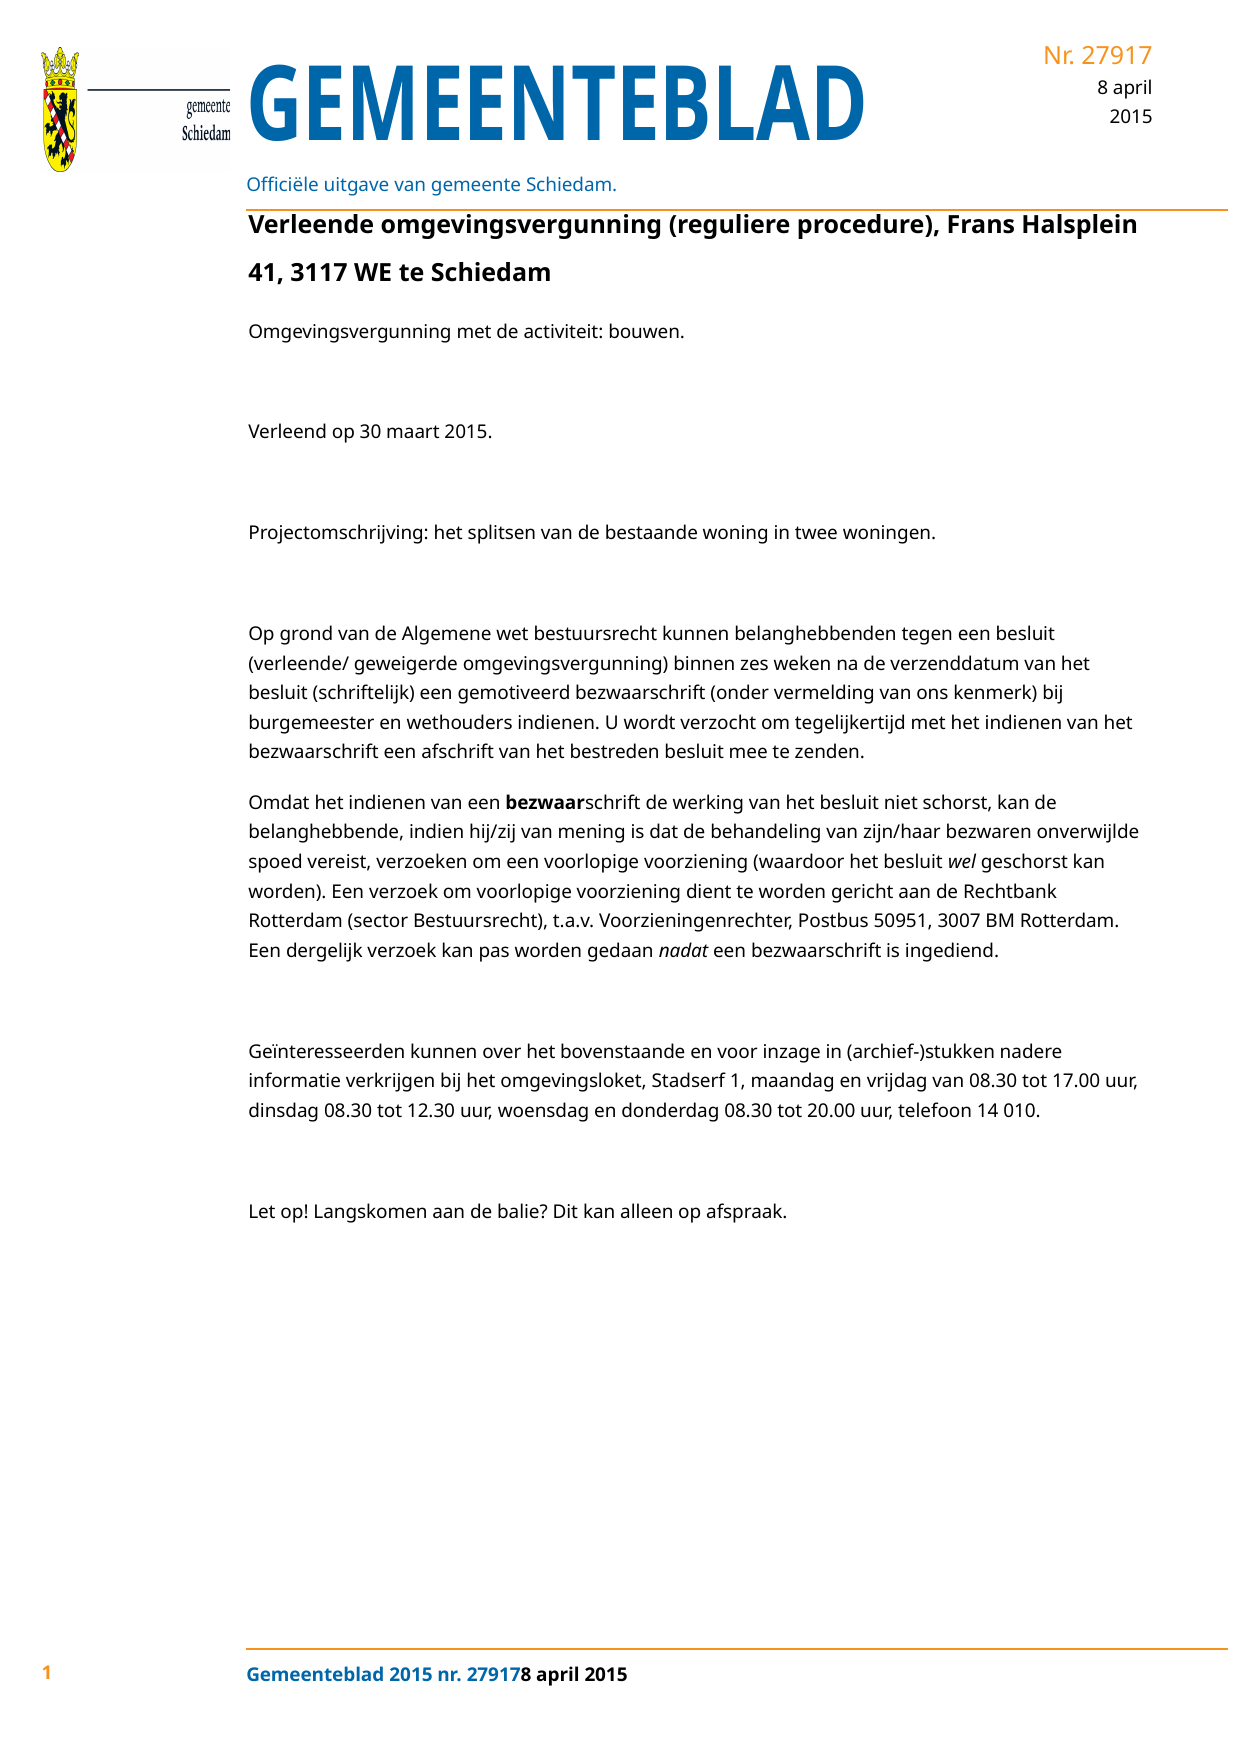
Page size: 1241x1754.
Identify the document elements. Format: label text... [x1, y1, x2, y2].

text Omgevingsvergunning met de activiteit: bouwen. [248, 318, 1152, 344]
picture [41, 47, 231, 172]
text Geïnteresseerden kunnen over het bovenstaande en voor inzage in (archief-)stukken nadere informatie verkrijgen bij het omgevingsloket, Stadserf 1, maandag en vrijdag van 08.30 tot 17.00 uur, dinsdag 08.30 tot 12.30 uur, woensdag en donderdag 08.30 tot 20.00 uur, telefoon 14 010. [248, 1038, 1152, 1123]
text Verleende omgevingsvergunning (reguliere procedure), Frans Halsplein 41, 3117 WE te Schiedam [248, 211, 1152, 288]
text Projectomschrijving: het splitsen van de bestaande woning in twee woningen. [248, 519, 1152, 545]
text Op grond van de Algemene wet bestuursrecht kunnen belanghebbenden tegen een besluit (verleende/ geweigerde omgevingsvergunning) binnen zes weken na de verzenddatum van het besluit (schriftelijk) een gemotiveerd bezwaarschrift (onder vermelding van ons kenmerk) bij burgemeester en wethouders indienen. U wordt verzocht om tegelijkertijd met het indienen van het bezwaarschrift een afschrift van het bestreden besluit mee te zenden. [248, 620, 1152, 764]
text Verleend op 30 maart 2015. [248, 419, 1152, 444]
text Let op! Langskomen aan de balie? Dit kan alleen op afspraak. [248, 1198, 1152, 1224]
text Omdat het indienen van een bezwaarschrift de werking van het besluit niet schorst, kan de belanghebbende, indien hij/zij van mening is dat de behandeling van zijn/haar bezwaren onverwijlde spoed vereist, verzoeken om een voorlopige voorziening (waardoor het besluit wel geschorst kan worden). Een verzoek om voorlopige voorziening dient te worden gericht aan de Rechtbank Rotterdam (sector Bestuursrecht), t.a.v. Voorzieningenrechter, Postbus 50951, 3007 BM Rotterdam. Een dergelijk verzoek kan pas worden gedaan nadat een bezwaarschrift is ingediend. [248, 789, 1152, 963]
